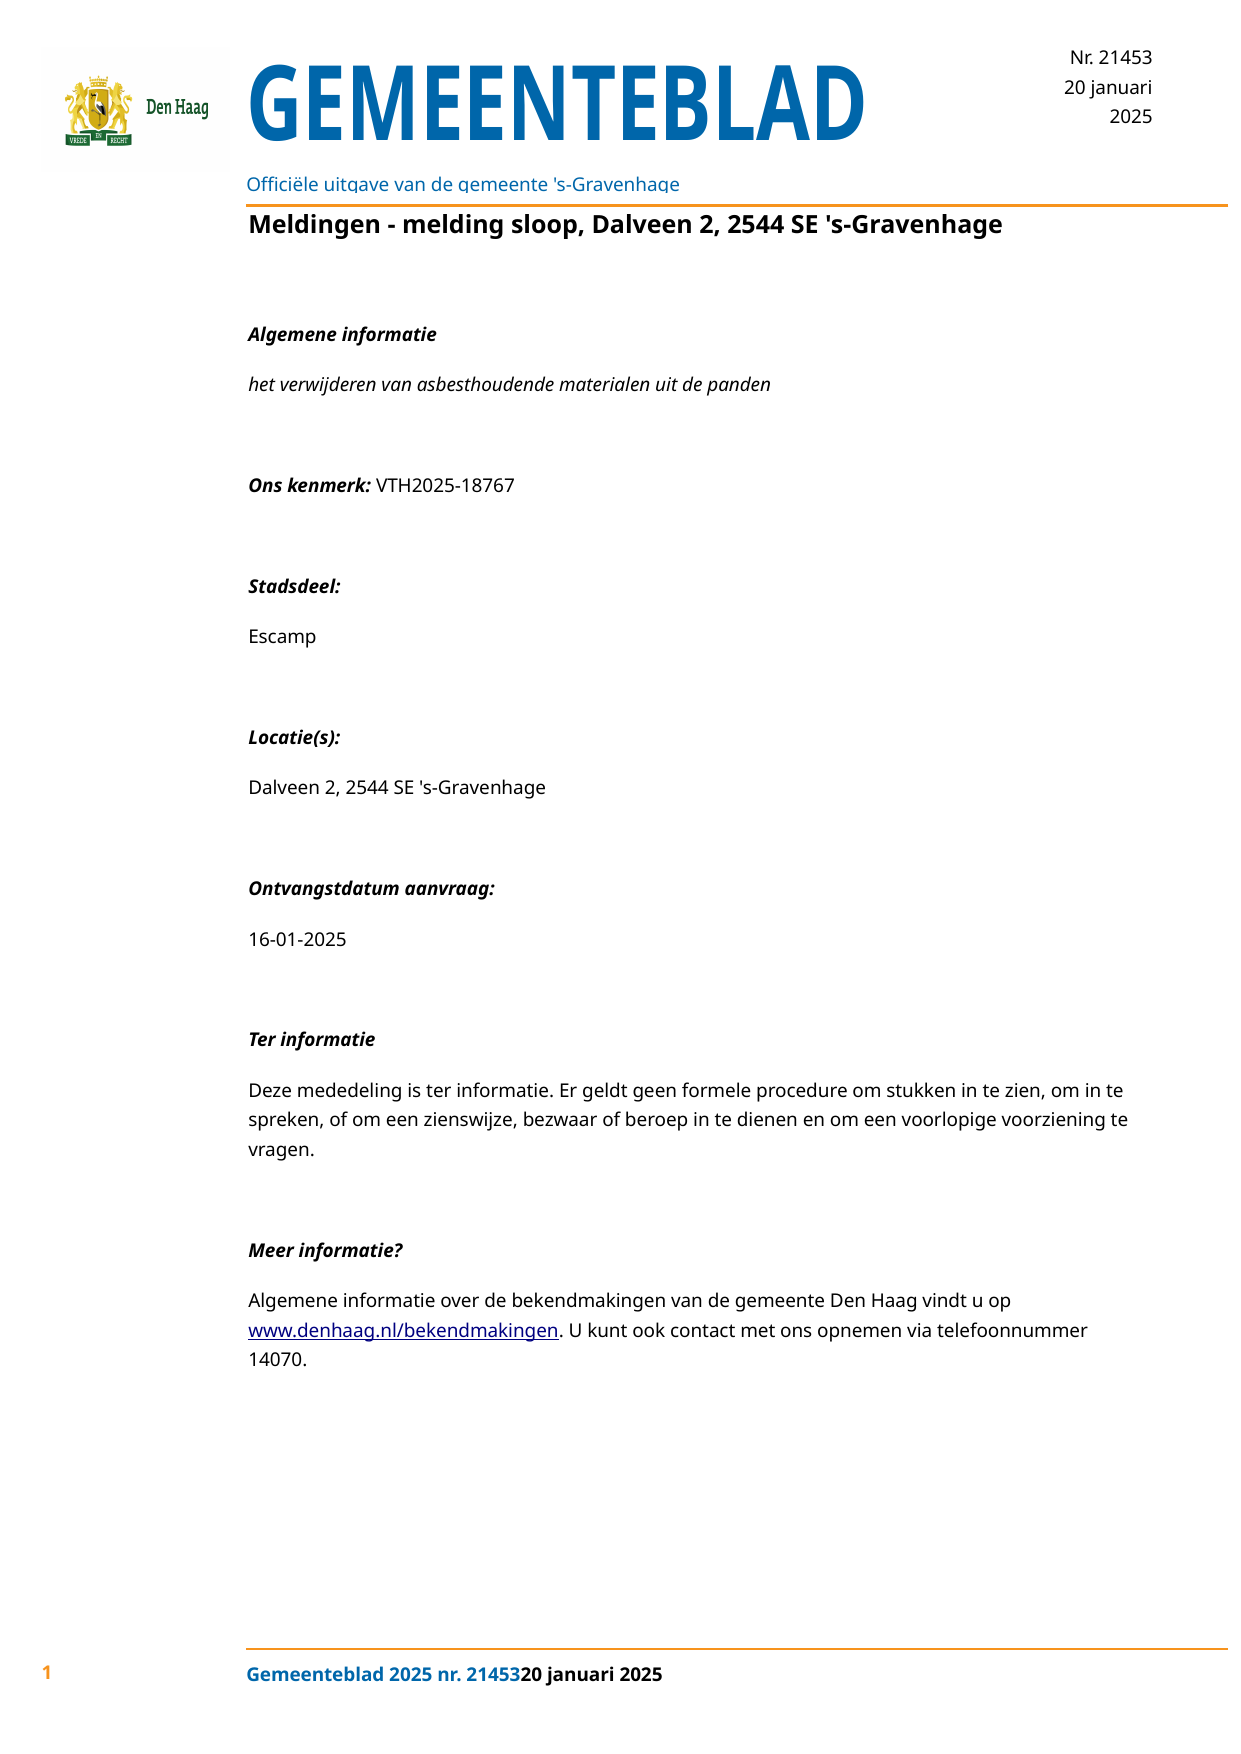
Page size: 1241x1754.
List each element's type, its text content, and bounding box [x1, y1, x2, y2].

text Ontvangstdatum aanvraag: [248, 875, 1152, 901]
text Ter informatie [248, 1027, 1152, 1052]
text Locatie(s): [248, 724, 1152, 750]
text het verwijderen van asbesthoudende materialen uit de panden [248, 371, 1152, 397]
text Dalveen 2, 2544 SE 's-Gravenhage [248, 774, 1152, 800]
text Meldingen - melding sloop, Dalveen 2, 2544 SE 's-Gravenhage [248, 207, 1152, 241]
text 16-01-2025 [248, 926, 1152, 951]
text Algemene informatie [248, 321, 1152, 346]
text Stadsdeel: [248, 573, 1152, 598]
text Meer informatie? [248, 1237, 1152, 1263]
text Algemene informatie over de bekendmakingen van de gemeente Den Haag vindt u op www.denhaag.nl/bekendmakingen. U kunt ook contact met ons opnemen via telefoonnummer 14070. [248, 1287, 1152, 1372]
text Ons kenmerk: VTH2025-18767 [248, 472, 1152, 498]
text Deze mededeling is ter informatie. Er geldt geen formele procedure om stukken in te zien, om in te spreken, of om een zienswijze, bezwaar of beroep in te dienen en om een voorlopige voorziening te vragen. [248, 1077, 1152, 1162]
text Escamp [248, 623, 1152, 649]
picture [41, 47, 231, 172]
